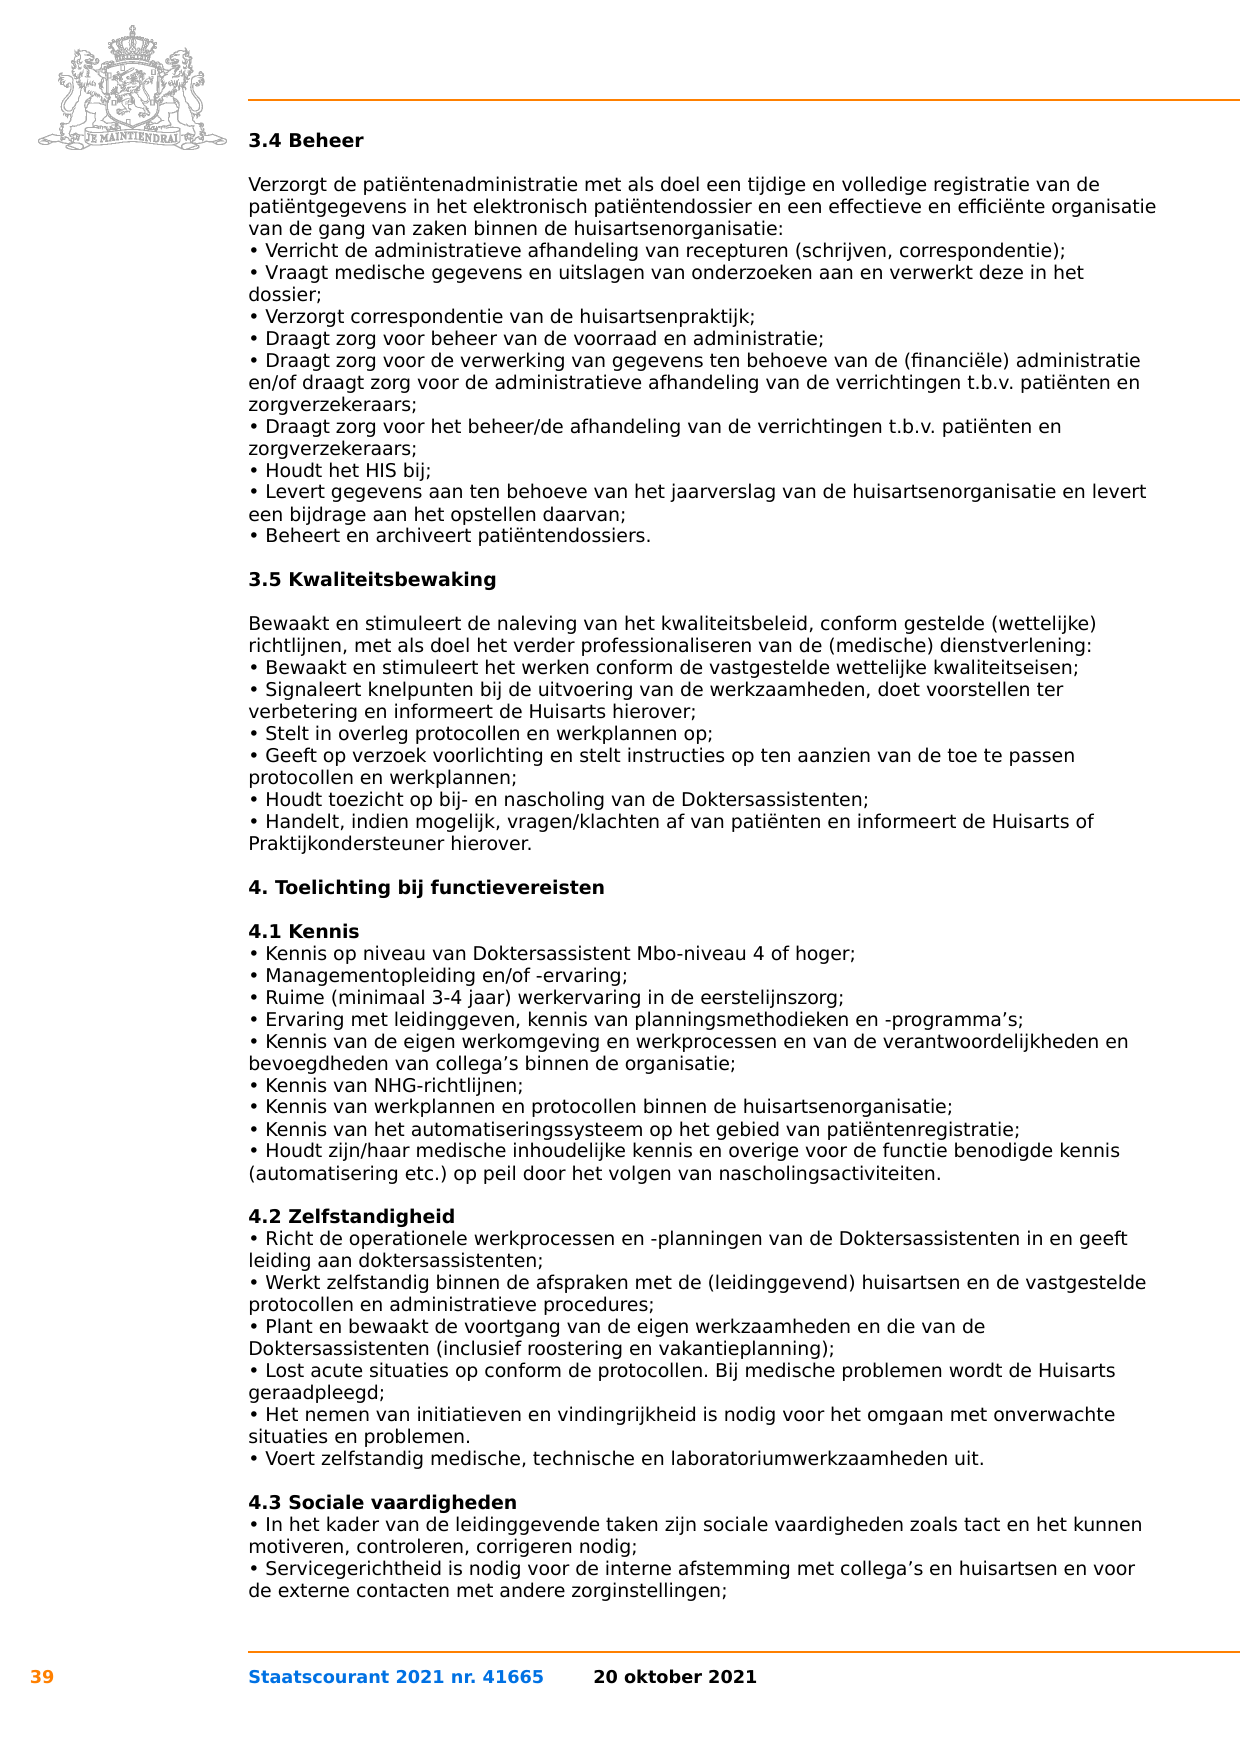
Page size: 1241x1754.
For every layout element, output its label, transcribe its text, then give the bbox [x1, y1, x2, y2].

text • Het nemen van initiatieven en vindingrijkheid is nodig voor het omgaan met onverwachte situaties en problemen. [248, 1404, 1163, 1448]
text • Plant en bewaakt de voortgang van de eigen werkzaamheden en die van de Doktersassistenten (inclusief roostering en vakantieplanning); [248, 1316, 1163, 1360]
text • Kennis van werkplannen en protocollen binnen de huisartsenorganisatie; [248, 1096, 1163, 1118]
text • Draagt zorg voor het beheer/de afhandeling van de verrichtingen t.b.v. patiënten en zorgverzekeraars; [248, 416, 1163, 459]
text • Geeft op verzoek voorlichting en stelt instructies op ten aanzien van de toe te passen protocollen en werkplannen; [248, 745, 1163, 789]
text • Kennis op niveau van Doktersassistent Mbo-niveau 4 of hoger; [248, 943, 1163, 964]
text • Stelt in overleg protocollen en werkplannen op; [248, 723, 1163, 745]
text • Houdt zijn/haar medische inhoudelijke kennis en overige voor de functie benodigde kennis (automatisering etc.) op peil door het volgen van nascholingsactiviteiten. [248, 1140, 1163, 1184]
text • Houdt toezicht op bij- en nascholing van de Doktersassistenten; [248, 789, 1163, 811]
text • Ruime (minimaal 3-4 jaar) werkervaring in de eerstelijnszorg; [248, 987, 1163, 1008]
text Bewaakt en stimuleert de naleving van het kwaliteitsbeleid, conform gestelde (wettelijke) richtlijnen, met als doel het verder professionaliseren van de (medische) dienstverlening: [248, 613, 1163, 657]
text 3.5 Kwaliteitsbewaking [248, 569, 1163, 591]
text • Lost acute situaties op conform de protocollen. Bij medische problemen wordt de Huisarts geraadpleegd; [248, 1360, 1163, 1404]
text 4.2 Zelfstandigheid [248, 1206, 1163, 1228]
text • In het kader van de leidinggevende taken zijn sociale vaardigheden zoals tact en het kunnen motiveren, controleren, corrigeren nodig; [248, 1514, 1163, 1558]
text • Houdt het HIS bij; [248, 459, 1163, 481]
text • Beheert en archiveert patiëntendossiers. [248, 525, 1163, 547]
text • Verzorgt correspondentie van de huisartsenpraktijk; [248, 306, 1163, 328]
text • Signaleert knelpunten bij de uitvoering van de werkzaamheden, doet voorstellen ter verbetering en informeert de Huisarts hierover; [248, 679, 1163, 723]
text • Draagt zorg voor beheer van de voorraad en administratie; [248, 328, 1163, 349]
subtitle 4. Toelichting bij functievereisten [248, 877, 1163, 899]
text • Managementopleiding en/of -ervaring; [248, 964, 1163, 987]
text • Richt de operationele werkprocessen en -planningen van de Doktersassistenten in en geeft leiding aan doktersassistenten; [248, 1228, 1163, 1272]
picture [38, 25, 227, 150]
text • Werkt zelfstandig binnen de afspraken met de (leidinggevend) huisartsen en de vastgestelde protocollen en administratieve procedures; [248, 1272, 1163, 1316]
text • Levert gegevens aan ten behoeve van het jaarverslag van de huisartsenorganisatie en levert een bijdrage aan het opstellen daarvan; [248, 481, 1163, 525]
text • Voert zelfstandig medische, technische en laboratoriumwerkzaamheden uit. [248, 1448, 1163, 1470]
text • Handelt, indien mogelijk, vragen/klachten af van patiënten en informeert de Huisarts of Praktijkondersteuner hierover. [248, 811, 1163, 855]
text • Kennis van het automatiseringssysteem op het gebied van patiëntenregistratie; [248, 1118, 1163, 1140]
text • Verricht de administratieve afhandeling van recepturen (schrijven, correspondentie); [248, 240, 1163, 262]
text • Kennis van de eigen werkomgeving en werkprocessen en van de verantwoordelijkheden en bevoegdheden van collega’s binnen de organisatie; [248, 1031, 1163, 1074]
text 4.3 Sociale vaardigheden [248, 1492, 1163, 1514]
text 3.4 Beheer [248, 130, 1163, 152]
text • Bewaakt en stimuleert het werken conform de vastgestelde wettelijke kwaliteitseisen; [248, 657, 1163, 679]
text • Kennis van NHG-richtlijnen; [248, 1074, 1163, 1096]
text • Ervaring met leidinggeven, kennis van planningsmethodieken en -programma’s; [248, 1008, 1163, 1031]
text Verzorgt de patiëntenadministratie met als doel een tijdige en volledige registratie van de patiëntgegevens in het elektronisch patiëntendossier en een effectieve en efficiënte organisatie van de gang van zaken binnen de huisartsenorganisatie: [248, 174, 1163, 240]
text en/of draagt zorg voor de administratieve afhandeling van de verrichtingen t.b.v. patiënten en zorgverzekeraars; [248, 372, 1163, 416]
text • Vraagt medische gegevens en uitslagen van onderzoeken aan en verwerkt deze in het dossier; [248, 262, 1163, 306]
text 4.1 Kennis [248, 921, 1163, 943]
text • Servicegerichtheid is nodig voor de interne afstemming met collega’s en huisartsen en voor de externe contacten met andere zorginstellingen; [248, 1558, 1163, 1602]
text • Draagt zorg voor de verwerking van gegevens ten behoeve van de (financiële) administratie [248, 349, 1163, 372]
